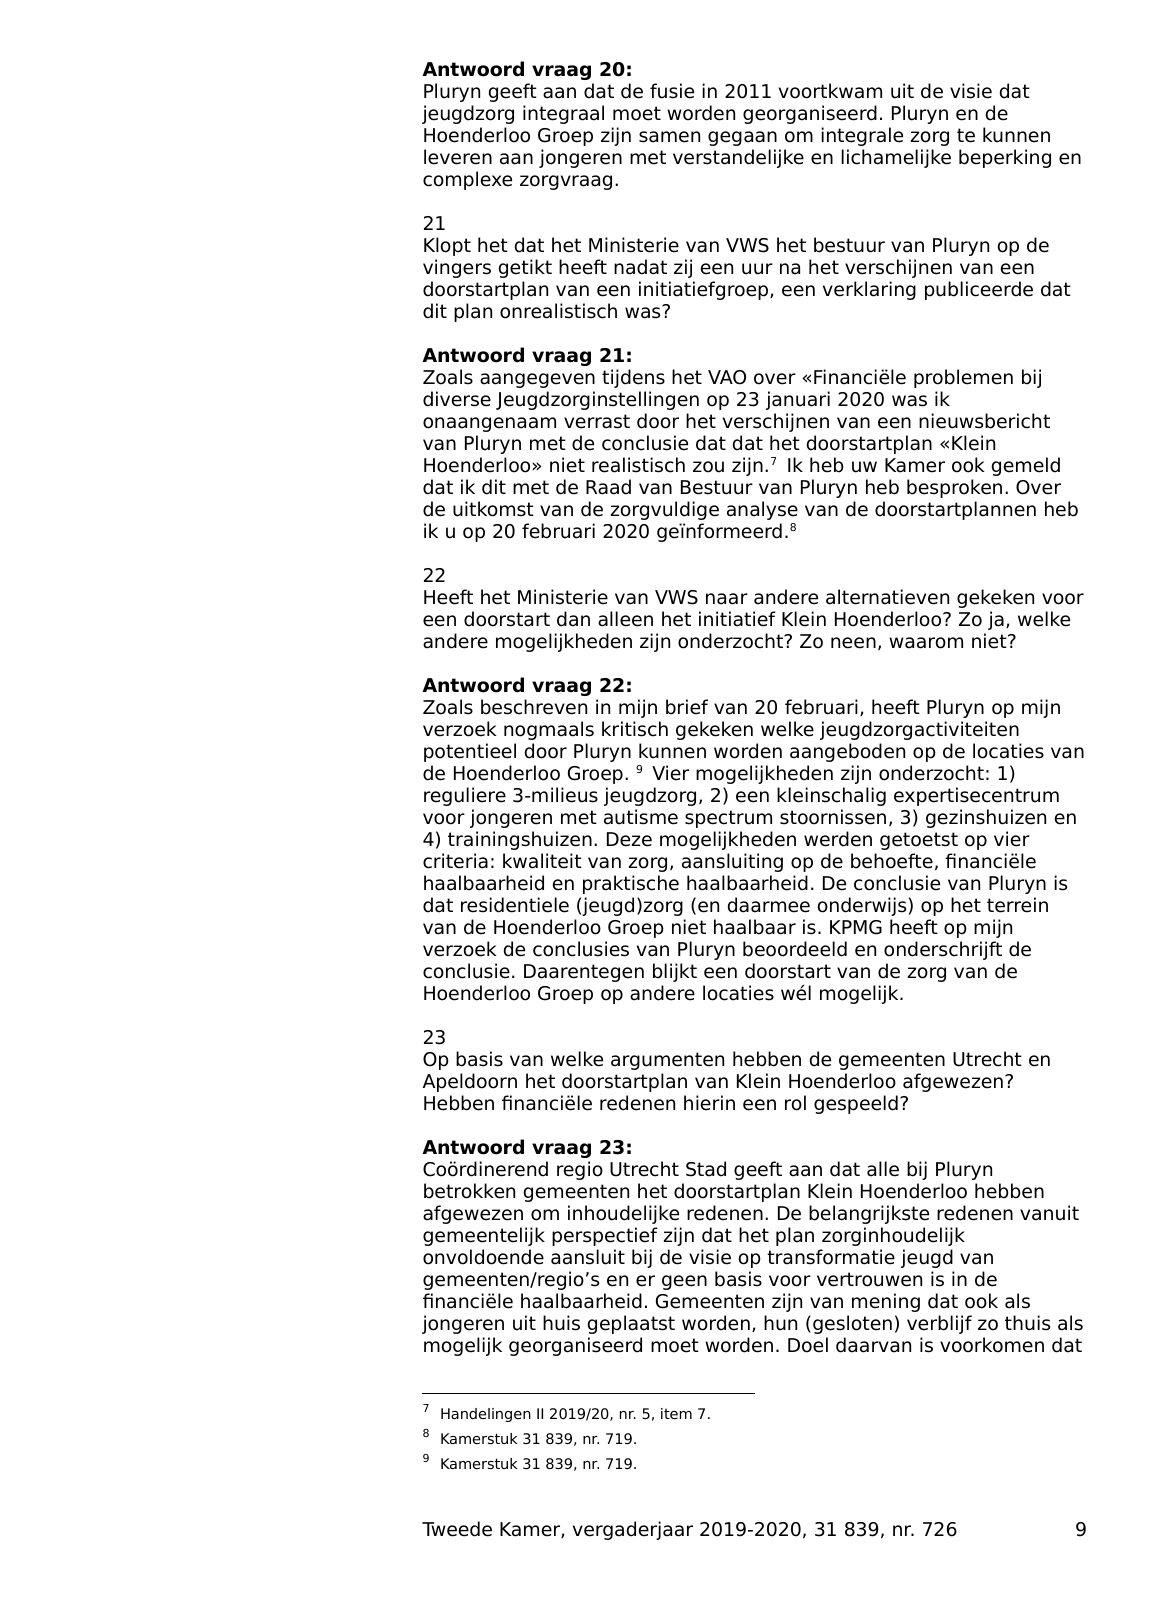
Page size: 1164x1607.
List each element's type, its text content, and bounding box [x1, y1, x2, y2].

text Kamerstuk 31 839, nr. 719. [422, 1427, 1087, 1449]
text Op basis van welke argumenten hebben de gemeenten Utrecht en Apeldoorn het doorstartplan van Klein Hoenderloo afgewezen? Hebben financiële redenen hierin een rol gespeeld? [422, 1049, 1087, 1115]
text Zoals beschreven in mijn brief van 20 februari, heeft Pluryn op mijn verzoek nogmaals kritisch gekeken welke jeugdzorgactiviteiten potentieel door Pluryn kunnen worden aangeboden op de locaties van de Hoenderloo Groep. Vier mogelijkheden zijn onderzocht: 1) reguliere 3-milieus jeugdzorg, 2) een kleinschalig expertisecentrum voor jongeren met autisme spectrum stoornissen, 3) gezinshuizen en 4) trainingshuizen. Deze mogelijkheden werden getoetst op vier criteria: kwaliteit van zorg, aansluiting op de behoefte, financiële haalbaarheid en praktische haalbaarheid. De conclusie van Pluryn is dat residentiele (jeugd)zorg (en daarmee onderwijs) op het terrein van de Hoenderloo Groep niet haalbaar is. KPMG heeft op mijn verzoek de conclusies van Pluryn beoordeeld en onderschrijft de conclusie. Daarentegen blijkt een doorstart van de zorg van de Hoenderloo Groep op andere locaties wél mogelijk. [422, 697, 1087, 1005]
text Antwoord vraag 20: [422, 59, 1087, 81]
text 23 [422, 1027, 1087, 1049]
text Handelingen II 2019/20, nr. 5, item 7. [422, 1402, 1087, 1424]
text Antwoord vraag 23: [422, 1137, 1087, 1159]
text Kamerstuk 31 839, nr. 719. [422, 1452, 1087, 1474]
text Heeft het Ministerie van VWS naar andere alternatieven gekeken voor een doorstart dan alleen het initiatief Klein Hoenderloo? Zo ja, welke andere mogelijkheden zijn onderzocht? Zo neen, waarom niet? [422, 587, 1087, 653]
text 22 [422, 565, 1087, 587]
text Antwoord vraag 22: [422, 675, 1087, 697]
text Klopt het dat het Ministerie van VWS het bestuur van Pluryn op de vingers getikt heeft nadat zij een uur na het verschijnen van een doorstartplan van een initiatiefgroep, een verklaring publiceerde dat dit plan onrealistisch was? [422, 235, 1087, 323]
text Zoals aangegeven tijdens het VAO over «Financiële problemen bij diverse Jeugdzorginstellingen op 23 januari 2020 was ik onaangenaam verrast door het verschijnen van een nieuwsbericht van Pluryn met de conclusie dat dat het doorstartplan «Klein Hoenderloo» niet realistisch zou zijn. Ik heb uw Kamer ook gemeld dat ik dit met de Raad van Bestuur van Pluryn heb besproken. Over de uitkomst van de zorgvuldige analyse van de doorstartplannen heb ik u op 20 februari 2020 geïnformeerd. [422, 367, 1087, 543]
text Pluryn geeft aan dat de fusie in 2011 voortkwam uit de visie dat jeugdzorg integraal moet worden georganiseerd. Pluryn en de Hoenderloo Groep zijn samen gegaan om integrale zorg te kunnen leveren aan jongeren met verstandelijke en lichamelijke beperking en complexe zorgvraag. [422, 81, 1087, 191]
text 21 [422, 213, 1087, 235]
text Antwoord vraag 21: [422, 345, 1087, 367]
text Coördinerend regio Utrecht Stad geeft aan dat alle bij Pluryn betrokken gemeenten het doorstartplan Klein Hoenderloo hebben afgewezen om inhoudelijke redenen. De belangrijkste redenen vanuit gemeentelijk perspectief zijn dat het plan zorginhoudelijk onvoldoende aansluit bij de visie op transformatie jeugd van gemeenten/regio’s en er geen basis voor vertrouwen is in de financiële haalbaarheid. Gemeenten zijn van mening dat ook als jongeren uit huis geplaatst worden, hun (gesloten) verblijf zo thuis als mogelijk georganiseerd moet worden. Doel daarvan is voorkomen dat [422, 1159, 1087, 1357]
